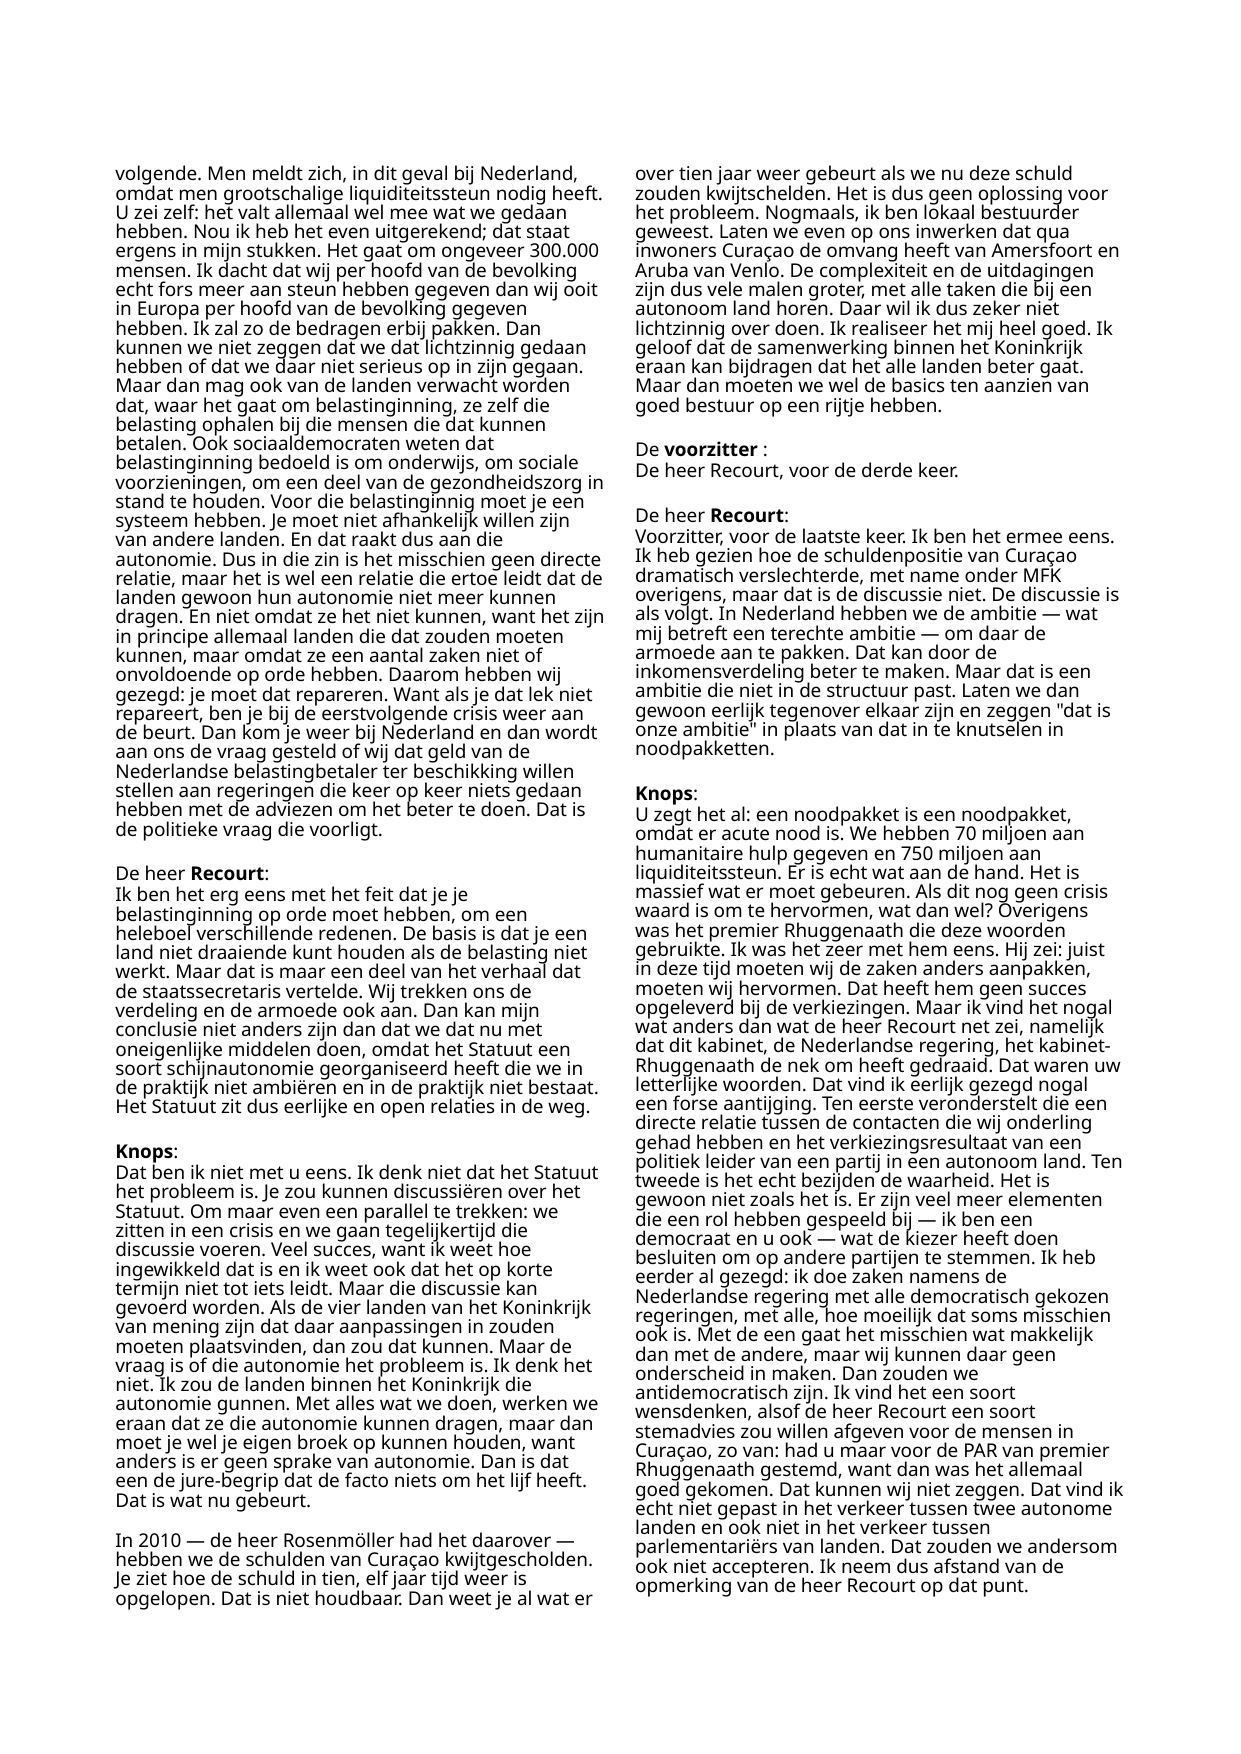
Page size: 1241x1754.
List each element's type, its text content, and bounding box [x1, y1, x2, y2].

text U zegt het al: een noodpakket is een noodpakket, omdat er acute nood is. We hebben 70 miljoen aan humanitaire hulp gegeven en 750 miljoen aan liquiditeitssteun. Er is echt wat aan de hand. Het is massief wat er moet gebeuren. Als dit nog geen crisis waard is om te hervormen, wat dan wel? Overigens was het premier Rhuggenaath die deze woorden gebruikte. Ik was het zeer met hem eens. Hij zei: juist in deze tijd moeten wij de zaken anders aanpakken, moeten wij hervormen. Dat heeft hem geen succes opgeleverd bij de verkiezingen. Maar ik vind het nogal wat anders dan wat de heer Recourt net zei, namelijk dat dit kabinet, de Nederlandse regering, het kabinet-Rhuggenaath de nek om heeft gedraaid. Dat waren uw letterlijke woorden. Dat vind ik eerlijk gezegd nogal een forse aantijging. Ten eerste veronderstelt die een directe relatie tussen de contacten die wij onderling gehad hebben en het verkiezingsresultaat van een politiek leider van een partij in een autonoom land. Ten tweede is het echt bezijden de waarheid. Het is gewoon niet zoals het is. Er zijn veel meer elementen die een rol hebben gespeeld bij — ik ben een democraat en u ook — wat de kiezer heeft doen besluiten om op andere partijen te stemmen. Ik heb eerder al gezegd: ik doe zaken namens de Nederlandse regering met alle democratisch gekozen regeringen, met alle, hoe moeilijk dat soms misschien ook is. Met de een gaat het misschien wat makkelijk dan met de andere, maar wij kunnen daar geen onderscheid in maken. Dan zouden we antidemocratisch zijn. Ik vind het een soort wensdenken, alsof de heer Recourt een soort stemadvies zou willen afgeven voor de mensen in Curaçao, zo van: had u maar voor de PAR van premier Rhuggenaath gestemd, want dan was het allemaal goed gekomen. Dat kunnen wij niet zeggen. Dat vind ik echt niet gepast in het verkeer tussen twee autonome landen en ook niet in het verkeer tussen parlementariërs van landen. Dat zouden we andersom ook niet accepteren. Ik neem dus afstand van de opmerking van de heer Recourt op dat punt. [635, 806, 1125, 1596]
text Knops: [635, 780, 1125, 806]
text In 2010 — de heer Rosenmöller had het daarover — hebben we de schulden van Curaçao kwijtgescholden. Je ziet hoe de schuld in tien, elf jaar tijd weer is opgelopen. Dat is niet houdbaar. Dan weet je al wat er [115, 1532, 605, 1609]
text Dat ben ik niet met u eens. Ik denk niet dat het Statuut het probleem is. Je zou kunnen discussiëren over het Statuut. Om maar even een parallel te trekken: we zitten in een crisis en we gaan tegelijkertijd die discussie voeren. Veel succes, want ik weet hoe ingewikkeld dat is en ik weet ook dat het op korte termijn niet tot iets leidt. Maar die discussie kan gevoerd worden. Als de vier landen van het Koninkrijk van mening zijn dat daar aanpassingen in zouden moeten plaatsvinden, dan zou dat kunnen. Maar de vraag is of die autonomie het probleem is. Ik denk het niet. Ik zou de landen binnen het Koninkrijk die autonomie gunnen. Met alles wat we doen, werken we eraan dat ze die autonomie kunnen dragen, maar dan moet je wel je eigen broek op kunnen houden, want anders is er geen sprake van autonomie. Dan is dat een de jure-begrip dat de facto niets om het lijf heeft. Dat is wat nu gebeurt. [115, 1164, 605, 1511]
text over tien jaar weer gebeurt als we nu deze schuld zouden kwijtschelden. Het is dus geen oplossing voor het probleem. Nogmaals, ik ben lokaal bestuurder geweest. Laten we even op ons inwerken dat qua inwoners Curaçao de omvang heeft van Amersfoort en Aruba van Venlo. De complexiteit en de uitdagingen zijn dus vele malen groter, met alle taken die bij een autonoom land horen. Daar wil ik dus zeker niet lichtzinnig over doen. Ik realiseer het mij heel goed. Ik geloof dat de samenwerking binnen het Koninkrijk eraan kan bijdragen dat het alle landen beter gaat. Maar dan moeten we wel de basics ten aanzien van goed bestuur op een rijtje hebben. [635, 165, 1125, 416]
text De heer Recourt: [115, 861, 605, 886]
text De heer Recourt, voor de derde keer. [635, 462, 1125, 482]
text Knops: [115, 1138, 605, 1164]
text De voorzitter : [635, 437, 1125, 462]
text Voorzitter, voor de laatste keer. Ik ben het ermee eens. Ik heb gezien hoe de schuldenpositie van Curaçao dramatisch verslechterde, met name onder MFK overigens, maar dat is de discussie niet. De discussie is als volgt. In Nederland hebben we de ambitie — wat mij betreft een terechte ambitie — om daar de armoede aan te pakken. Dat kan door de inkomensverdeling beter te maken. Maar dat is een ambitie die niet in de structuur past. Laten we dan gewoon eerlijk tegenover elkaar zijn en zeggen "dat is onze ambitie" in plaats van dat in te knutselen in noodpakketten. [635, 528, 1125, 759]
text Ik ben het erg eens met het feit dat je je belastinginning op orde moet hebben, om een heleboel verschillende redenen. De basis is dat je een land niet draaiende kunt houden als de belasting niet werkt. Maar dat is maar een deel van het verhaal dat de staatssecretaris vertelde. Wij trekken ons de verdeling en de armoede ook aan. Dan kan mijn conclusie niet anders zijn dan dat we dat nu met oneigenlijke middelen doen, omdat het Statuut een soort schijnautonomie georganiseerd heeft die we in de praktijk niet ambiëren en in de praktijk niet bestaat. Het Statuut zit dus eerlijke en open relaties in de weg. [115, 886, 605, 1118]
text volgende. Men meldt zich, in dit geval bij Nederland, omdat men grootschalige liquiditeitssteun nodig heeft. U zei zelf: het valt allemaal wel mee wat we gedaan hebben. Nou ik heb het even uitgerekend; dat staat ergens in mijn stukken. Het gaat om ongeveer 300.000 mensen. Ik dacht dat wij per hoofd van de bevolking echt fors meer aan steun hebben gegeven dan wij ooit in Europa per hoofd van de bevolking gegeven hebben. Ik zal zo de bedragen erbij pakken. Dan kunnen we niet zeggen dat we dat lichtzinnig gedaan hebben of dat we daar niet serieus op in zijn gegaan. Maar dan mag ook van de landen verwacht worden dat, waar het gaat om belastinginning, ze zelf die belasting ophalen bij die mensen die dat kunnen betalen. Ook sociaaldemocraten weten dat belastinginning bedoeld is om onderwijs, om sociale voorzieningen, om een deel van de gezondheidszorg in stand te houden. Voor die belastinginnig moet je een systeem hebben. Je moet niet afhankelijk willen zijn van andere landen. En dat raakt dus aan die autonomie. Dus in die zin is het misschien geen directe relatie, maar het is wel een relatie die ertoe leidt dat de landen gewoon hun autonomie niet meer kunnen dragen. En niet omdat ze het niet kunnen, want het zijn in principe allemaal landen die dat zouden moeten kunnen, maar omdat ze een aantal zaken niet of onvoldoende op orde hebben. Daarom hebben wij gezegd: je moet dat repareren. Want als je dat lek niet repareert, ben je bij de eerstvolgende crisis weer aan de beurt. Dan kom je weer bij Nederland en dan wordt aan ons de vraag gesteld of wij dat geld van de Nederlandse belastingbetaler ter beschikking willen stellen aan regeringen die keer op keer niets gedaan hebben met de adviezen om het beter te doen. Dat is de politieke vraag die voorligt. [115, 165, 605, 840]
text De heer Recourt: [635, 502, 1125, 528]
